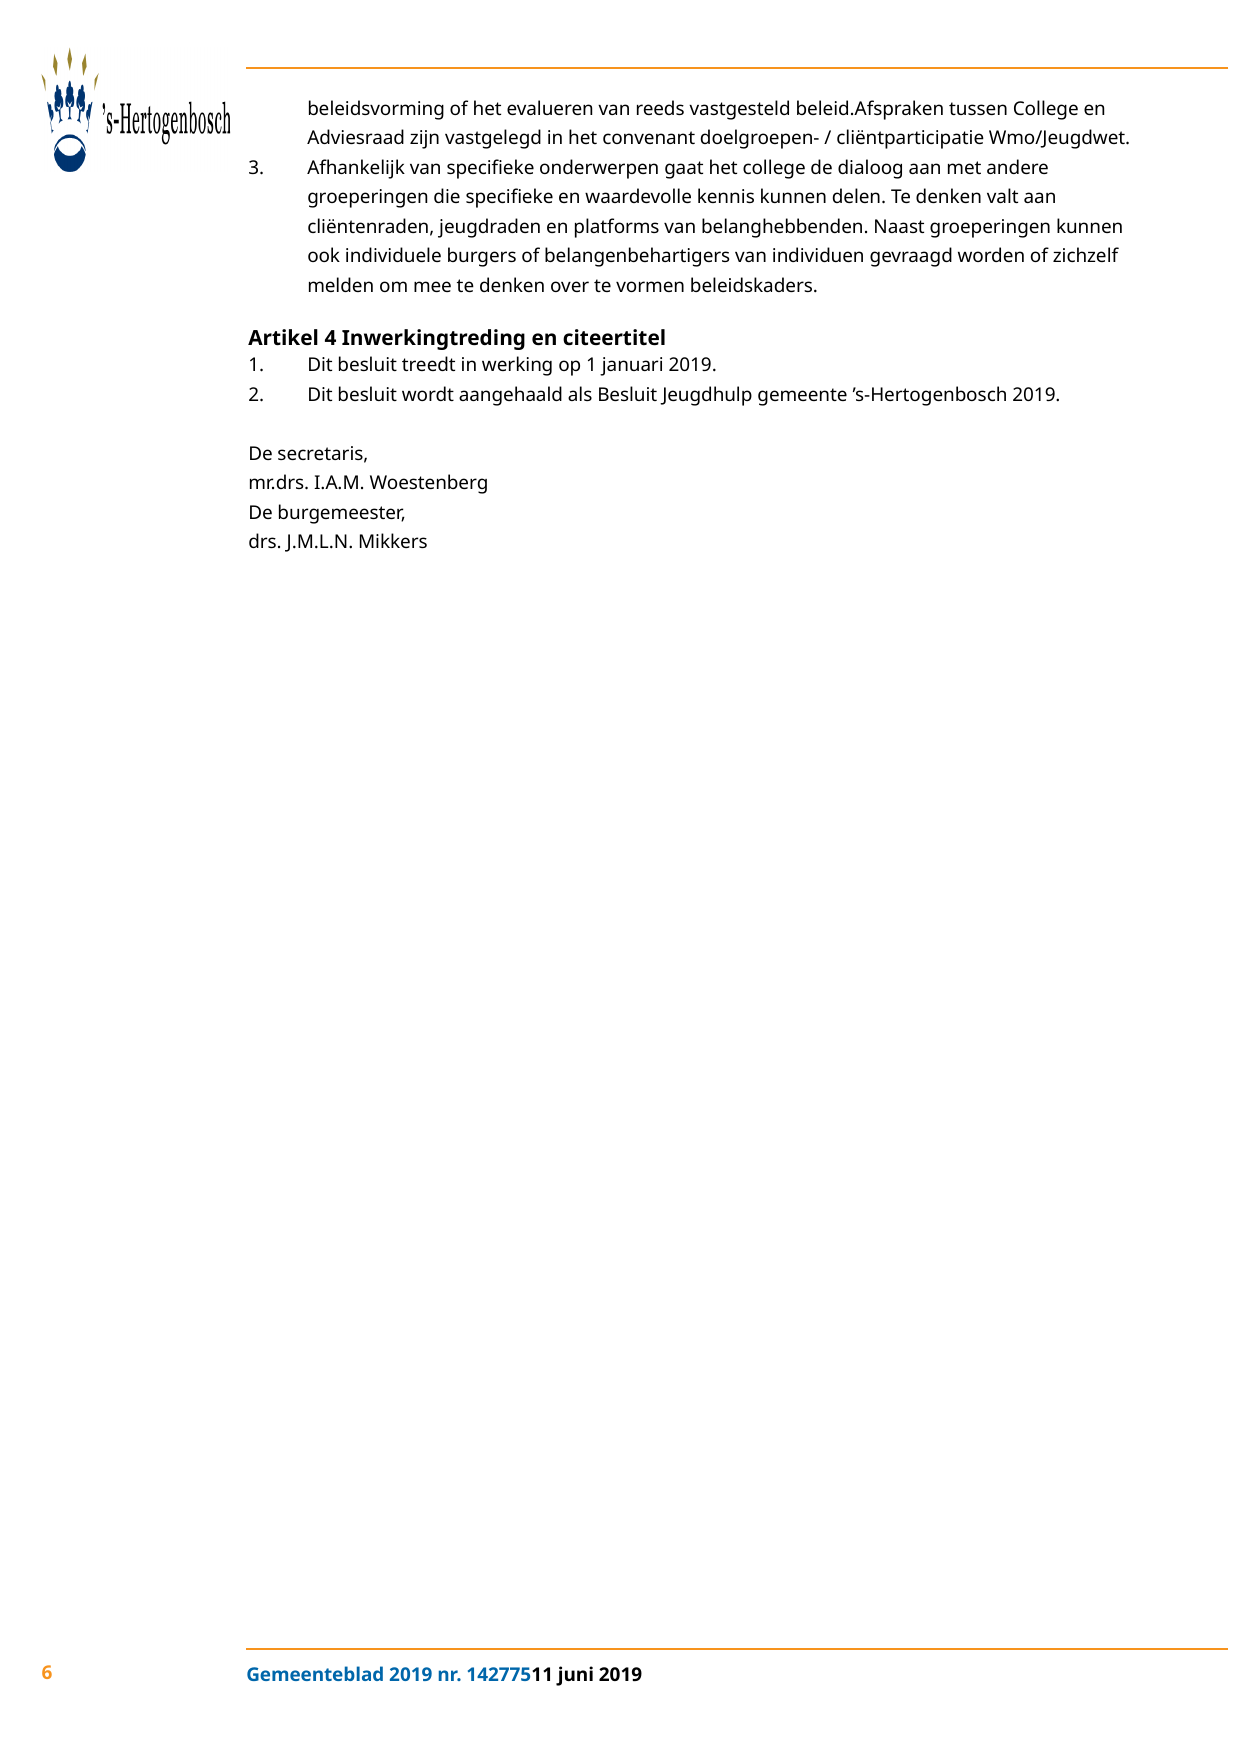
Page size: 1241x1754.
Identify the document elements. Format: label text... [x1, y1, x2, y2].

text De secretaris, [248, 440, 1152, 466]
list Afhankelijk van specifieke onderwerpen gaat het college de dialoog aan met andere groeperingen die specifieke en waardevolle kennis kunnen delen. Te denken valt aan cliëntenraden, jeugdraden en platforms van belanghebbenden. Naast groeperingen kunnen ook individuele burgers of belangenbehartigers van individuen gevraagd worden of zichzelf melden om mee te denken over te vormen beleidskaders. [248, 154, 1152, 298]
list Dit besluit treedt in werking op 1 januari 2019. [248, 351, 1152, 377]
text Artikel 4 Inwerkingtreding en citeertitel [248, 323, 1152, 351]
text drs. J.M.L.N. Mikkers [248, 529, 1152, 554]
text De burgemeester, [248, 499, 1152, 525]
list beleidsvorming of het evalueren van reeds vastgesteld beleid.Afspraken tussen College en Adviesraad zijn vastgelegd in het convenant doelgroepen- / cliëntparticipatie Wmo/Jeugdwet. [248, 95, 1152, 150]
picture [41, 47, 231, 172]
list Dit besluit wordt aangehaald als Besluit Jeugdhulp gemeente ’s-Hertogenbosch 2019. [248, 381, 1152, 406]
text mr.drs. I.A.M. Woestenberg [248, 469, 1152, 495]
